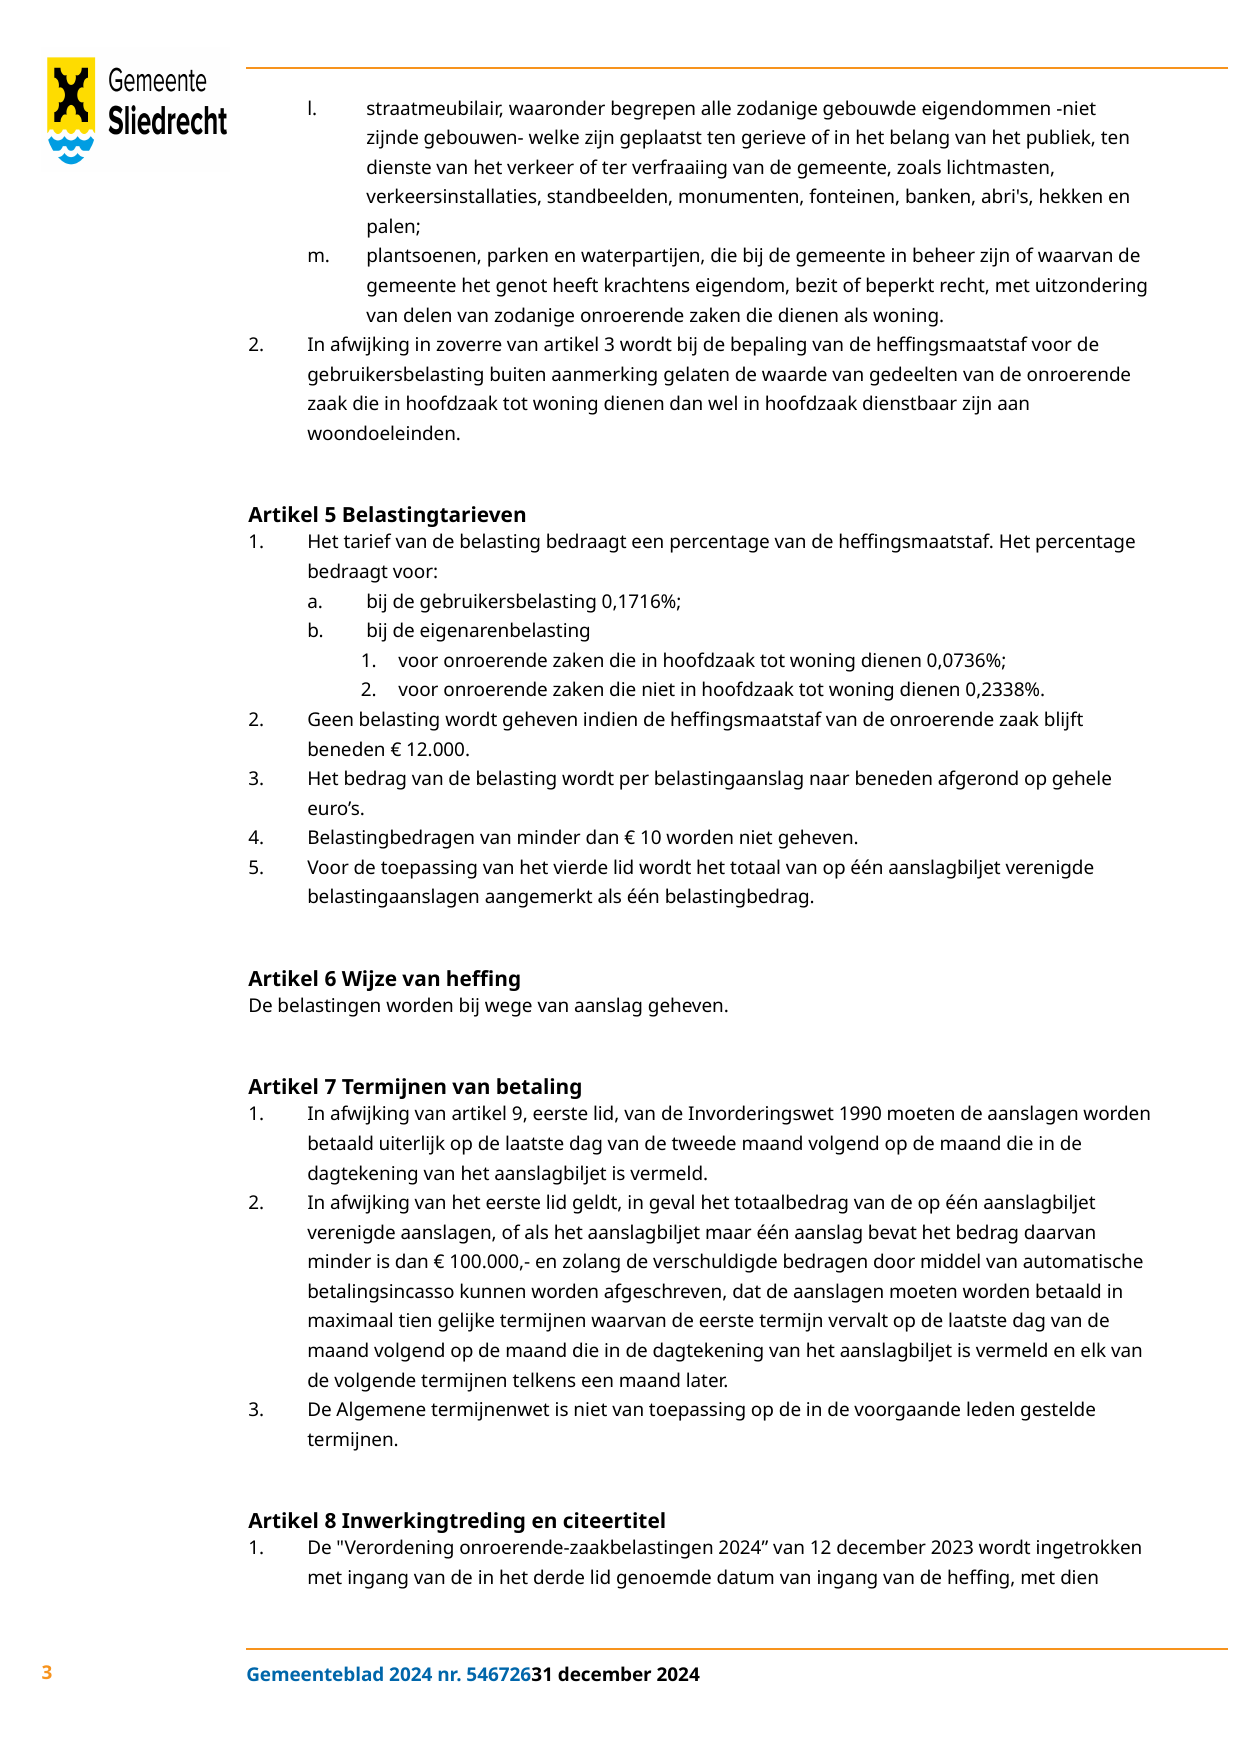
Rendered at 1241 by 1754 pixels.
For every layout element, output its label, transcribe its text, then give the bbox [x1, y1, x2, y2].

list bij de gebruikersbelasting 0,1716%; [307, 588, 1152, 613]
list voor onroerende zaken die niet in hoofdzaak tot woning dienen 0,2338%. [361, 677, 1152, 702]
list De "Verordening onroerende-zaakbelastingen 2024” van 12 december 2023 wordt ingetrokken met ingang van de in het derde lid genoemde datum van ingang van de heffing, met dien [248, 1534, 1152, 1590]
text De belastingen worden bij wege van aanslag geheven. [248, 992, 1152, 1018]
text Artikel 7 Termijnen van betaling [248, 1072, 1152, 1101]
list Voor de toepassing van het vierde lid wordt het totaal van op één aanslagbiljet verenigde belastingaanslagen aangemerkt als één belastingbedrag. [248, 854, 1152, 909]
text Artikel 8 Inwerkingtreding en citeertitel [248, 1506, 1152, 1534]
list voor onroerende zaken die in hoofdzaak tot woning dienen 0,0736%; [361, 647, 1152, 673]
list In afwijking van het eerste lid geldt, in geval het totaalbedrag van de op één aanslagbiljet verenigde aanslagen, of als het aanslagbiljet maar één aanslag bevat het bedrag daarvan minder is dan € 100.000,- en zolang de verschuldigde bedragen door middel van automatische betalingsincasso kunnen worden afgeschreven, dat de aanslagen moeten worden betaald in maximaal tien gelijke termijnen waarvan de eerste termijn vervalt op de laatste dag van de maand volgend op de maand die in de dagtekening van het aanslagbiljet is vermeld en elk van de volgende termijnen telkens een maand later. [248, 1189, 1152, 1392]
list plantsoenen, parken en waterpartijen, die bij de gemeente in beheer zijn of waarvan de gemeente het genot heeft krachtens eigendom, bezit of beperkt recht, met uitzondering van delen van zodanige onroerende zaken die dienen als woning. [307, 243, 1152, 328]
list bij de eigenarenbelasting [307, 617, 1152, 643]
list Het tarief van de belasting bedraagt een percentage van de heffingsmaatstaf. Het percentage bedraagt voor: [248, 529, 1152, 584]
list In afwijking in zoverre van artikel 3 wordt bij de bepaling van de heffingsmaatstaf voor de gebruikersbelasting buiten aanmerking gelaten de waarde van gedeelten van de onroerende zaak die in hoofdzaak tot woning dienen dan wel in hoofdzaak dienstbaar zijn aan woondoeleinden. [248, 331, 1152, 446]
list Belastingbedragen van minder dan € 10 worden niet geheven. [248, 824, 1152, 850]
list straatmeubilair, waaronder begrepen alle zodanige gebouwde eigendommen -niet zijnde gebouwen- welke zijn geplaatst ten gerieve of in het belang van het publiek, ten dienste van het verkeer of ter verfraaiing van de gemeente, zoals lichtmasten, verkeersinstallaties, standbeelden, monumenten, fonteinen, banken, abri's, hekken en palen; [307, 95, 1152, 239]
list Het bedrag van de belasting wordt per belastingaanslag naar beneden afgerond op gehele euro’s. [248, 765, 1152, 821]
text Artikel 6 Wijze van heffing [248, 964, 1152, 992]
list In afwijking van artikel 9, eerste lid, van de Invorderingswet 1990 moeten de aanslagen worden betaald uiterlijk op de laatste dag van de tweede maand volgend op de maand die in de dagtekening van het aanslagbiljet is vermeld. [248, 1101, 1152, 1185]
list Geen belasting wordt geheven indien de heffingsmaatstaf van de onroerende zaak blijft beneden € 12.000. [248, 706, 1152, 761]
text Artikel 5 Belastingtarieven [248, 500, 1152, 529]
picture [41, 47, 231, 172]
list De Algemene termijnenwet is niet van toepassing op de in de voorgaande leden gestelde termijnen. [248, 1396, 1152, 1452]
